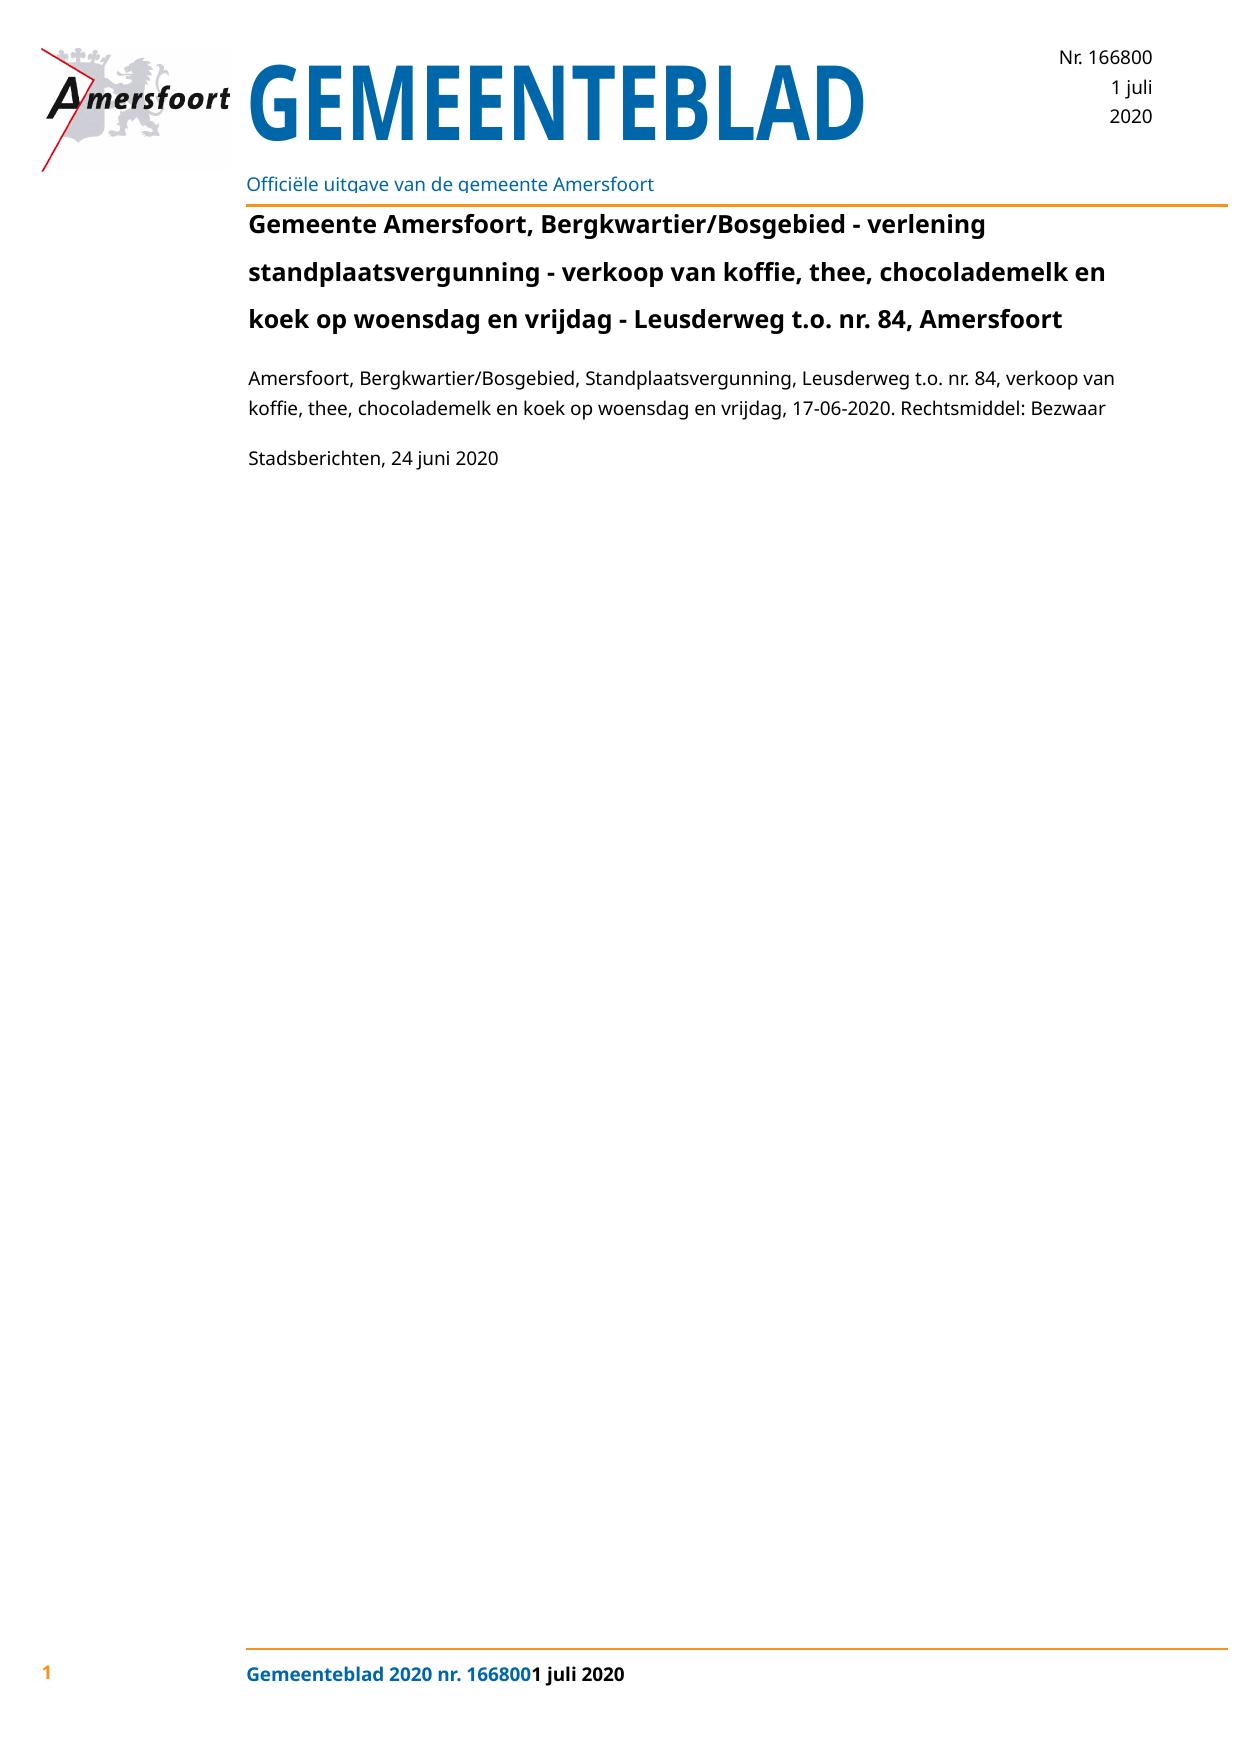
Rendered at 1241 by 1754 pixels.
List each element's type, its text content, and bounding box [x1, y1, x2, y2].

text Gemeente Amersfoort, Bergkwartier/Bosgebied - verlening standplaatsvergunning - verkoop van koffie, thee, chocolademelk en koek op woensdag en vrijdag - Leusderweg t.o. nr. 84, Amersfoort [248, 207, 1152, 336]
picture [41, 47, 231, 172]
text Amersfoort, Bergkwartier/Bosgebied, Standplaatsvergunning, Leusderweg t.o. nr. 84, verkoop van koffie, thee, chocolademelk en koek op woensdag en vrijdag, 17-06-2020. Rechtsmiddel: Bezwaar [248, 366, 1152, 421]
text Stadsberichten, 24 juni 2020 [248, 446, 1152, 471]
